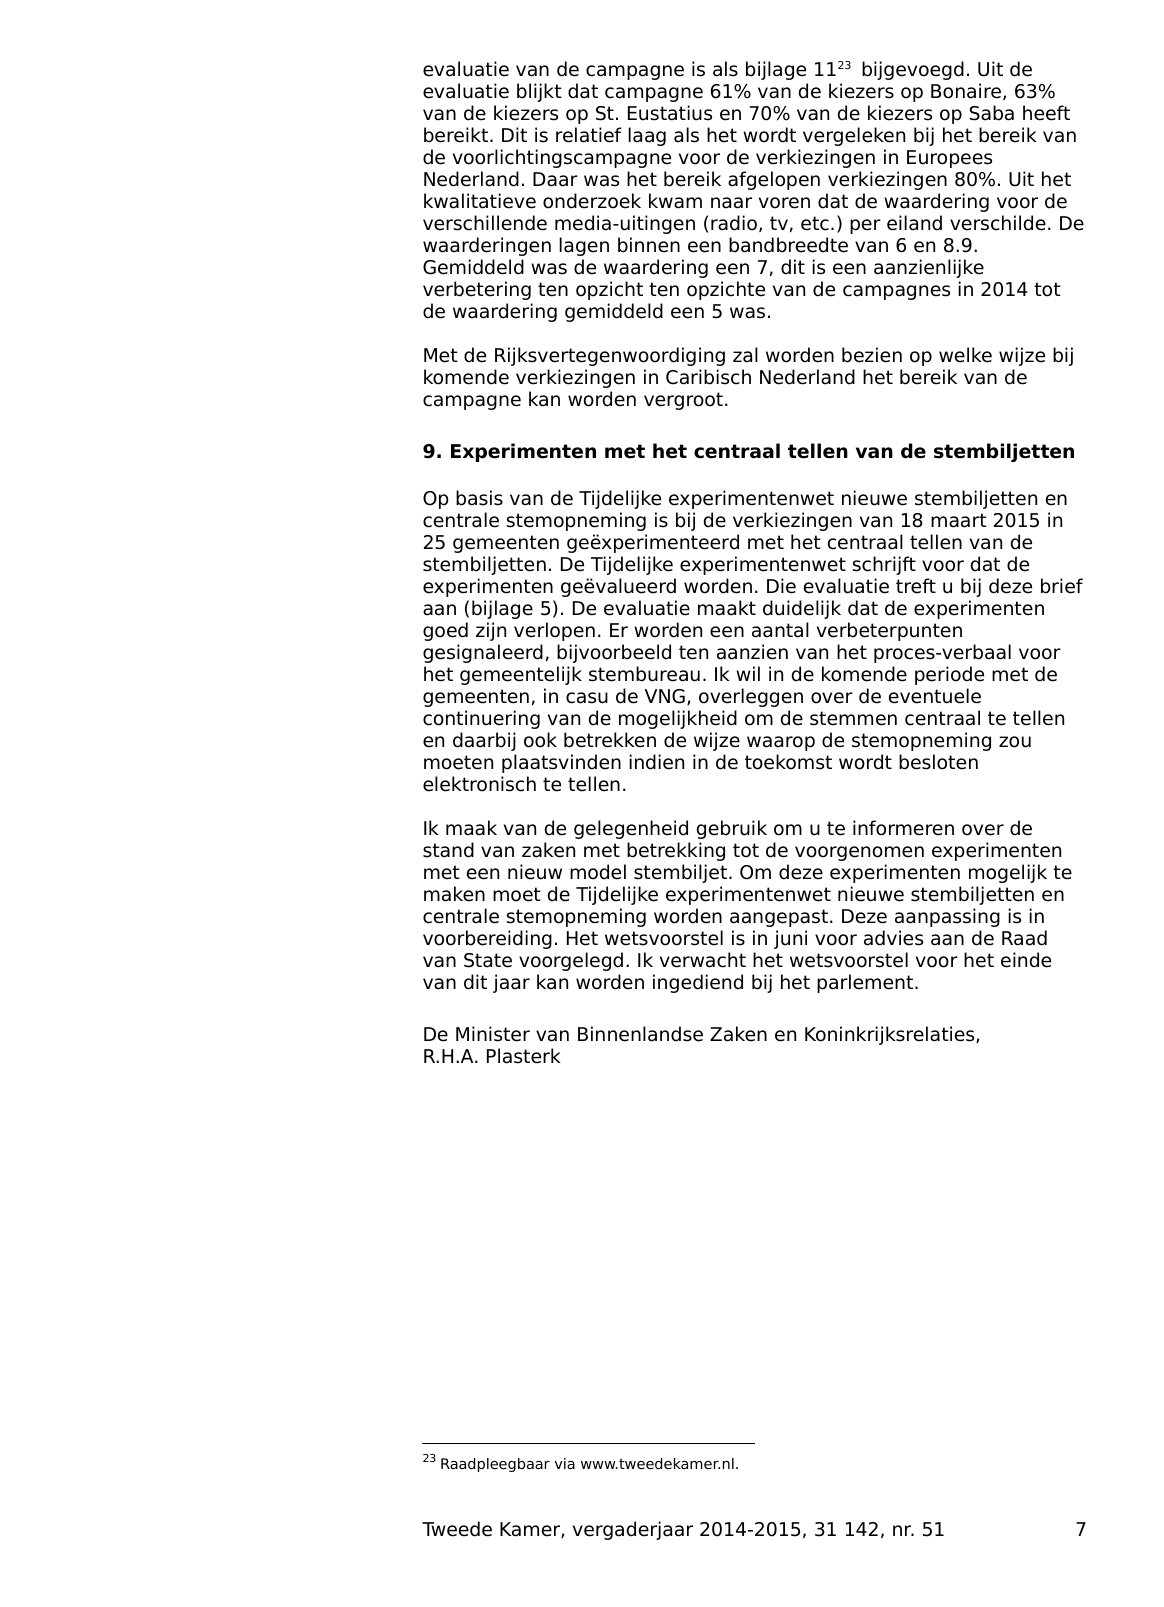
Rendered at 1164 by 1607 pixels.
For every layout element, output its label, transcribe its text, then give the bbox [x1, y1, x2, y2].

text Met de Rijksvertegenwoordiging zal worden bezien op welke wijze bij komende verkiezingen in Caribisch Nederland het bereik van de campagne kan worden vergroot. [422, 345, 1087, 411]
text Ik maak van de gelegenheid gebruik om u te informeren over de stand van zaken met betrekking tot de voorgenomen experimenten met een nieuw model stembiljet. Om deze experimenten mogelijk te maken moet de Tijdelijke experimentenwet nieuwe stembiljetten en centrale stemopneming worden aangepast. Deze aanpassing is in voorbereiding. Het wetsvoorstel is in juni voor advies aan de Raad van State voorgelegd. Ik verwacht het wetsvoorstel voor het einde van dit jaar kan worden ingediend bij het parlement. [422, 818, 1087, 994]
text evaluatie van de campagne is als bijlage 11 bijgevoegd. Uit de evaluatie blijkt dat campagne 61% van de kiezers op Bonaire, 63% van de kiezers op St. Eustatius en 70% van de kiezers op Saba heeft bereikt. Dit is relatief laag als het wordt vergeleken bij het bereik van de voorlichtingscampagne voor de verkiezingen in Europees Nederland. Daar was het bereik afgelopen verkiezingen 80%. Uit het kwalitatieve onderzoek kwam naar voren dat de waardering voor de verschillende media-uitingen (radio, tv, etc.) per eiland verschilde. De waarderingen lagen binnen een bandbreedte van 6 en 8.9. Gemiddeld was de waardering een 7, dit is een aanzienlijke verbetering ten opzicht ten opzichte van de campagnes in 2014 tot de waardering gemiddeld een 5 was. [422, 59, 1087, 323]
text Op basis van de Tijdelijke experimentenwet nieuwe stembiljetten en centrale stemopneming is bij de verkiezingen van 18 maart 2015 in 25 gemeenten geëxperimenteerd met het centraal tellen van de stembiljetten. De Tijdelijke experimentenwet schrijft voor dat de experimenten geëvalueerd worden. Die evaluatie treft u bij deze brief aan (bijlage 5). De evaluatie maakt duidelijk dat de experimenten goed zijn verlopen. Er worden een aantal verbeterpunten gesignaleerd, bijvoorbeeld ten aanzien van het proces-verbaal voor het gemeentelijk stembureau. Ik wil in de komende periode met de gemeenten, in casu de VNG, overleggen over de eventuele continuering van de mogelijkheid om de stemmen centraal te tellen en daarbij ook betrekken de wijze waarop de stemopneming zou moeten plaatsvinden indien in de toekomst wordt besloten elektronisch te tellen. [422, 488, 1087, 796]
subtitle 9. Experimenten met het centraal tellen van de stembiljetten [422, 441, 1087, 463]
text De Minister van Binnenlandse Zaken en Koninkrijksrelaties, R.H.A. Plasterk [422, 1024, 1087, 1068]
text Raadpleegbaar via www.tweedekamer.nl. [422, 1452, 1087, 1474]
